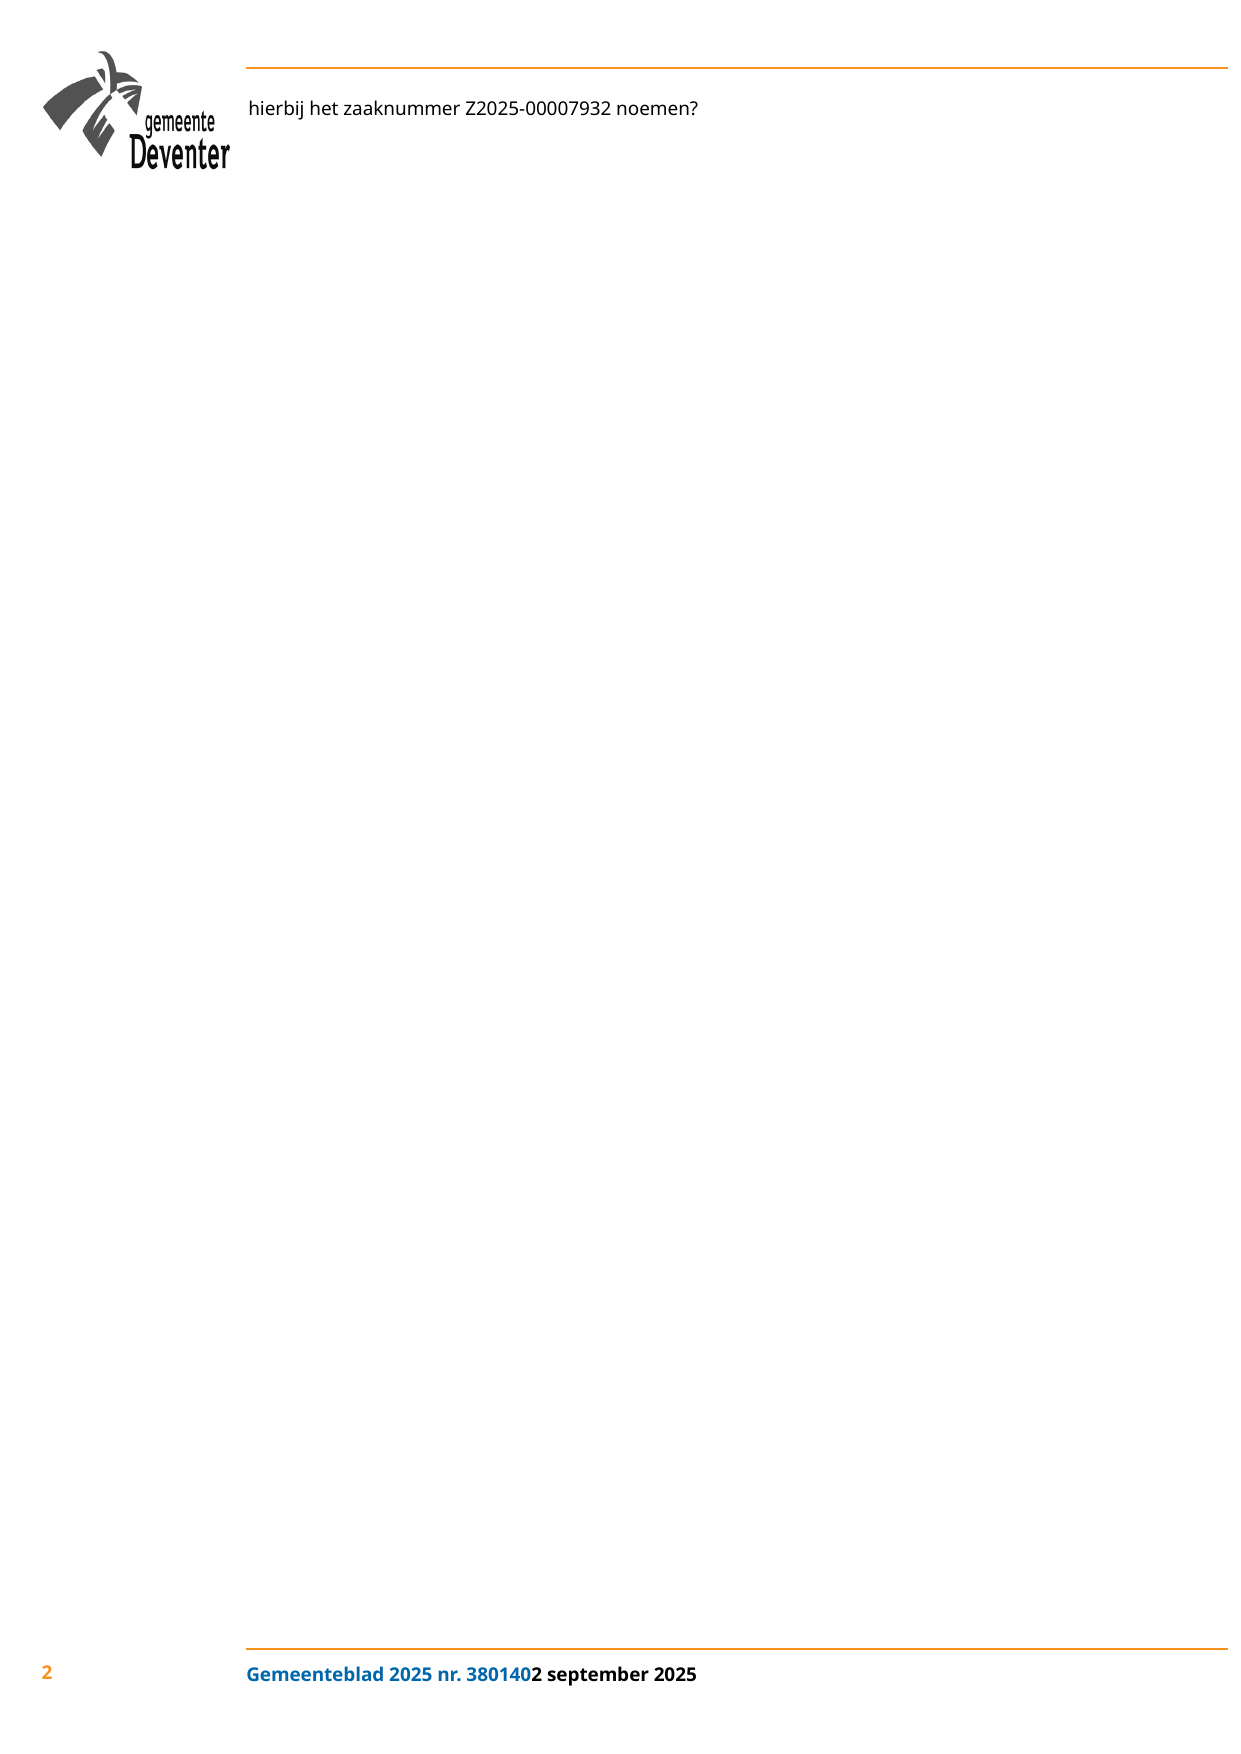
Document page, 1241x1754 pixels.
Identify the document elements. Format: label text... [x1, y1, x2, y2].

picture [41, 47, 231, 172]
text hierbij het zaaknummer Z2025-00007932 noemen? [248, 95, 1152, 121]
